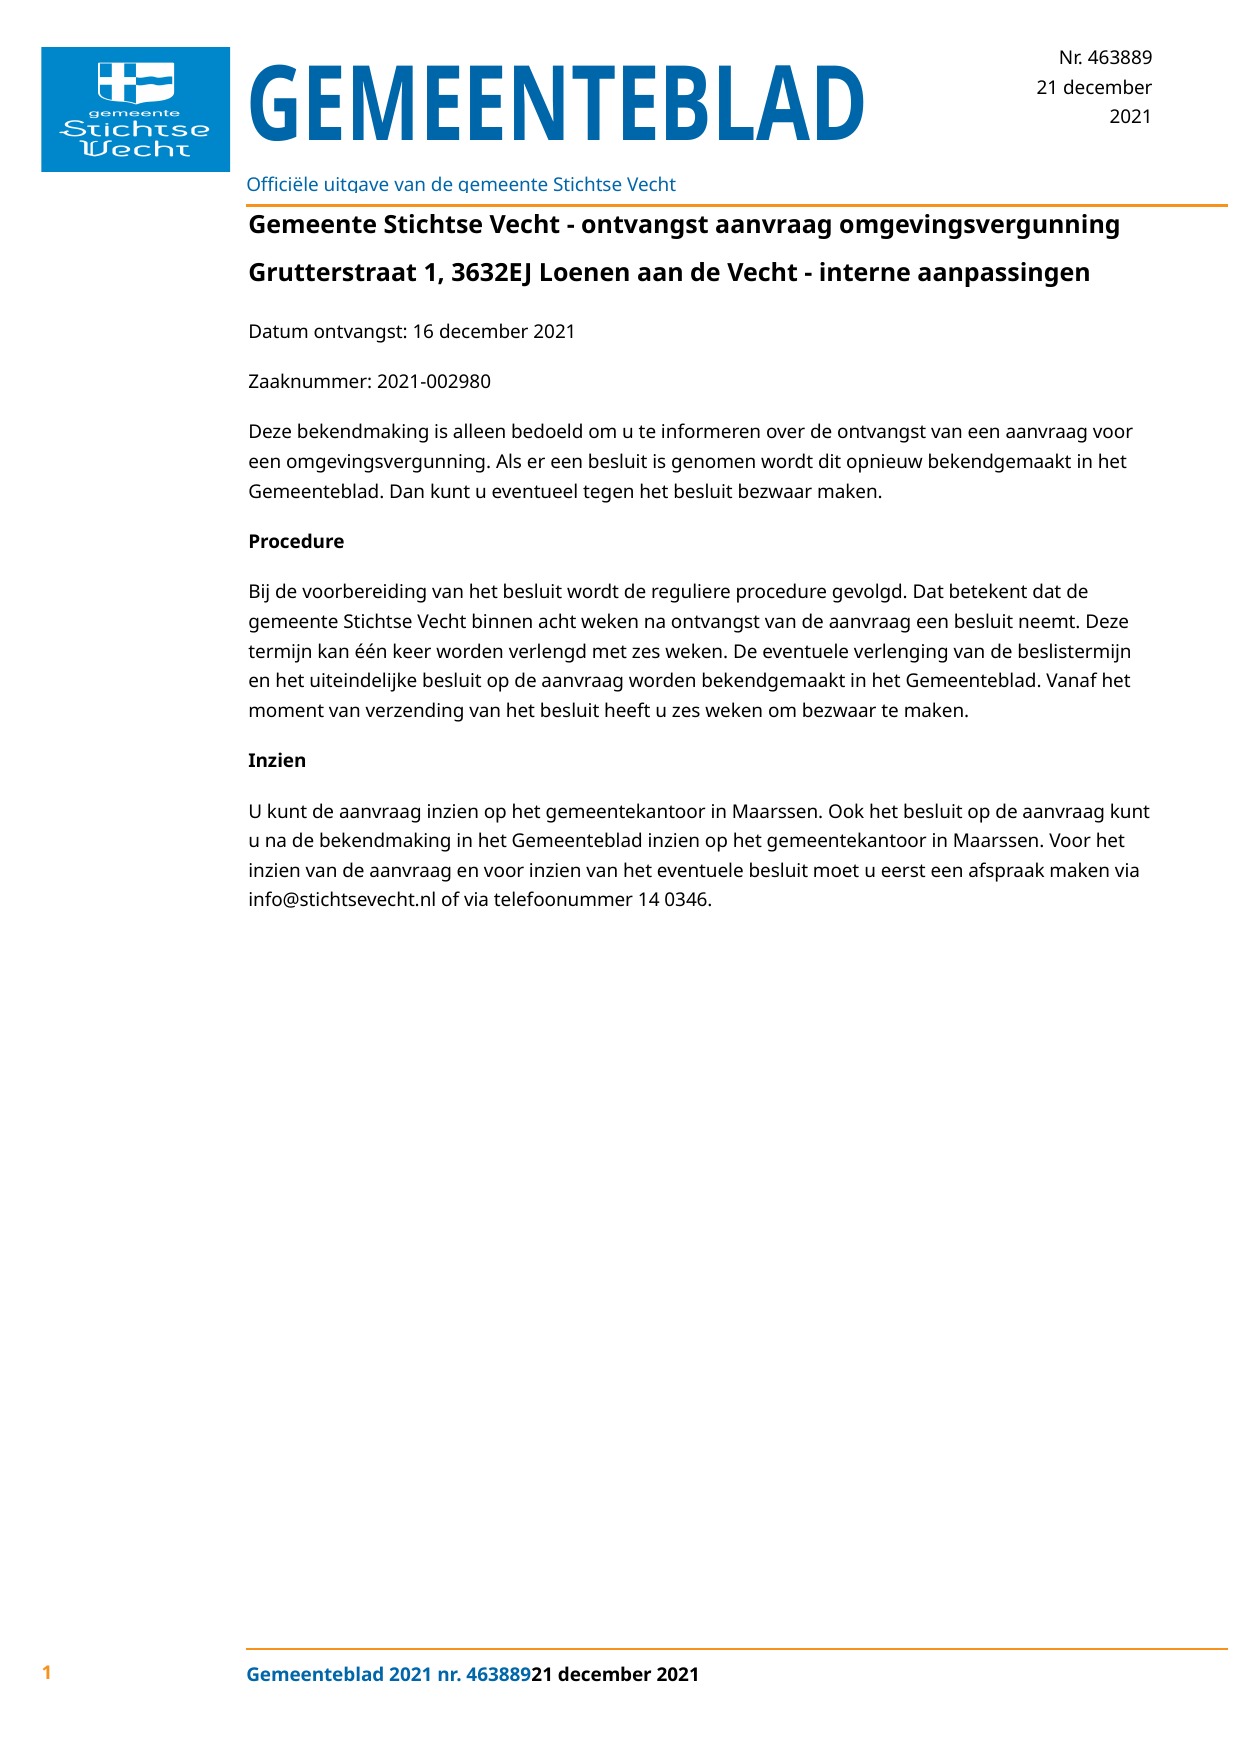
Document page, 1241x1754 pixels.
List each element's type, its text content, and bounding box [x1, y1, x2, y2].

text U kunt de aanvraag inzien op het gemeentekantoor in Maarssen. Ook het besluit op de aanvraag kunt u na de bekendmaking in het Gemeenteblad inzien op het gemeentekantoor in Maarssen. Voor het inzien van de aanvraag en voor inzien van het eventuele besluit moet u eerst een afspraak maken via info@stichtsevecht.nl of via telefoonummer 14 0346. [248, 798, 1152, 912]
text Procedure [248, 528, 1152, 554]
text Gemeente Stichtse Vecht - ontvangst aanvraag omgevingsvergunning Grutterstraat 1, 3632EJ Loenen aan de Vecht - interne aanpassingen [248, 207, 1152, 288]
text Deze bekendmaking is alleen bedoeld om u te informeren over de ontvangst van een aanvraag voor een omgevingsvergunning. Als er een besluit is genomen wordt dit opnieuw bekendgemaakt in het Gemeenteblad. Dan kunt u eventueel tegen het besluit bezwaar maken. [248, 419, 1152, 504]
picture [137, 63, 174, 103]
picture [99, 63, 135, 101]
text Datum ontvangst: 16 december 2021 [248, 318, 1152, 344]
text Inzien [248, 747, 1152, 773]
text Zaaknummer: 2021-002980 [248, 368, 1152, 394]
text Bij de voorbereiding van het besluit wordt de reguliere procedure gevolgd. Dat betekent dat de gemeente Stichtse Vecht binnen acht weken na ontvangst van de aanvraag een besluit neemt. Deze termijn kan één keer worden verlengd met zes weken. De eventuele verlenging van de beslistermijn en het uiteindelijke besluit op de aanvraag worden bekendgemaakt in het Gemeenteblad. Vanaf het moment van verzending van het besluit heeft u zes weken om bezwaar te maken. [248, 579, 1152, 723]
